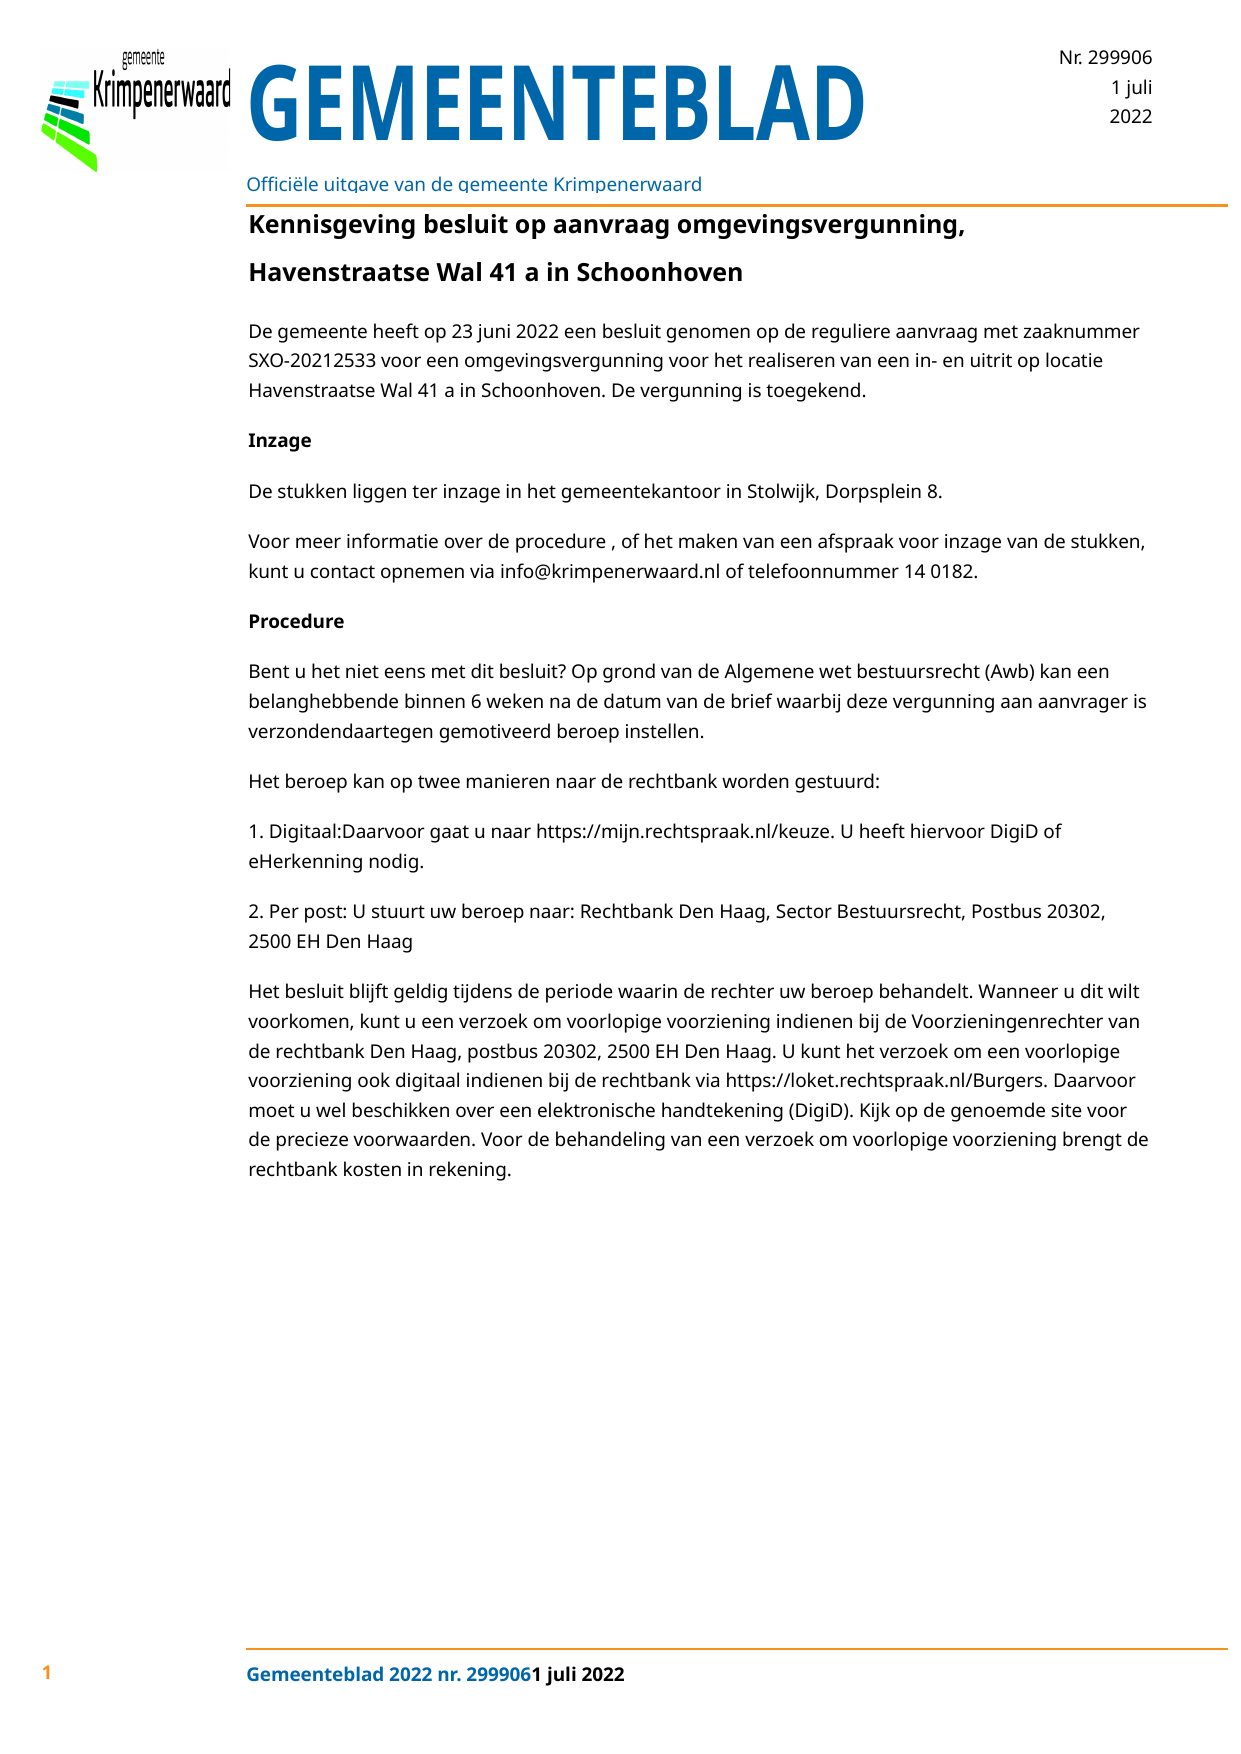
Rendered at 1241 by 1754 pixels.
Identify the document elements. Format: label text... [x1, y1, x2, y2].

text Het beroep kan op twee manieren naar de rechtbank worden gestuurd: [248, 768, 1152, 794]
text Kennisgeving besluit op aanvraag omgevingsvergunning, Havenstraatse Wal 41 a in Schoonhoven [248, 207, 1152, 288]
text Voor meer informatie over de procedure , of het maken van een afspraak voor inzage van de stukken, kunt u contact opnemen via info@krimpenerwaard.nl of telefoonnummer 14 0182. [248, 528, 1152, 584]
text 2. Per post: U stuurt uw beroep naar: Rechtbank Den Haag, Sector Bestuursrecht, Postbus 20302, 2500 EH Den Haag [248, 899, 1152, 954]
text Inzage [248, 427, 1152, 453]
picture [41, 47, 231, 172]
text De stukken liggen ter inzage in het gemeentekantoor in Stolwijk, Dorpsplein 8. [248, 478, 1152, 504]
text Het besluit blijft geldig tijdens de periode waarin de rechter uw beroep behandelt. Wanneer u dit wilt voorkomen, kunt u een verzoek om voorlopige voorziening indienen bij de Voorzieningenrechter van de rechtbank Den Haag, postbus 20302, 2500 EH Den Haag. U kunt het verzoek om een voorlopige voorziening ook digitaal indienen bij de rechtbank via https://loket.rechtspraak.nl/Burgers. Daarvoor moet u wel beschikken over een elektronische handtekening (DigiD). Kijk op de genoemde site voor de precieze voorwaarden. Voor de behandeling van een verzoek om voorlopige voorziening brengt de rechtbank kosten in rekening. [248, 979, 1152, 1182]
text Bent u het niet eens met dit besluit? Op grond van de Algemene wet bestuursrecht (Awb) kan een belanghebbende binnen 6 weken na de datum van de brief waarbij deze vergunning aan aanvrager is verzondendaartegen gemotiveerd beroep instellen. [248, 659, 1152, 744]
text Procedure [248, 608, 1152, 634]
text 1. Digitaal:Daarvoor gaat u naar https://mijn.rechtspraak.nl/keuze. U heeft hiervoor DigiD of eHerkenning nodig. [248, 819, 1152, 874]
text De gemeente heeft op 23 juni 2022 een besluit genomen op de reguliere aanvraag met zaaknummer SXO-20212533 voor een omgevingsvergunning voor het realiseren van een in- en uitrit op locatie Havenstraatse Wal 41 a in Schoonhoven. De vergunning is toegekend. [248, 318, 1152, 403]
